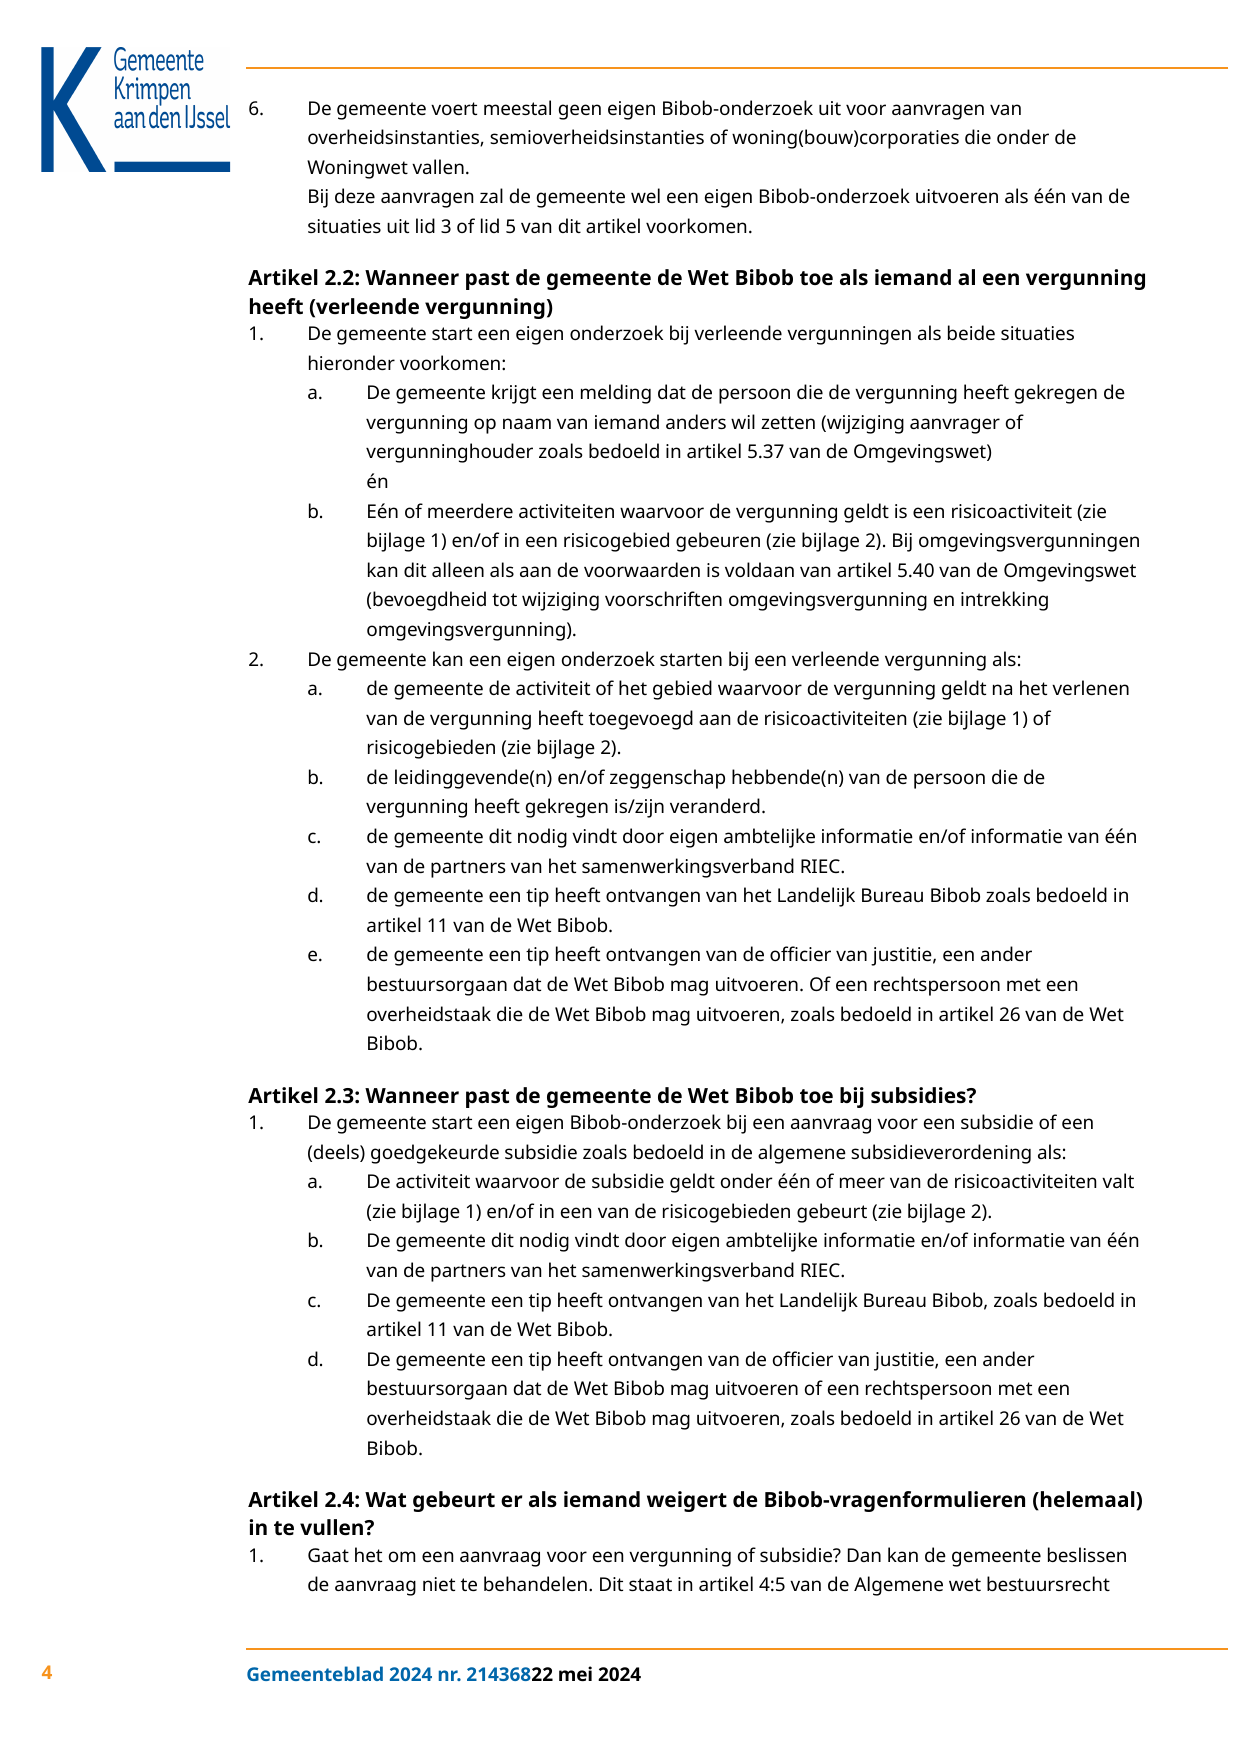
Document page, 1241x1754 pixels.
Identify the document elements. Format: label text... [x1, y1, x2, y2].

text Artikel 2.4: Wat gebeurt er als iemand weigert de Bibob-vragenformulieren (helemaal) in te vullen? [248, 1485, 1152, 1542]
list De gemeente start een eigen onderzoek bij verleende vergunningen als beide situaties hieronder voorkomen: [248, 320, 1152, 376]
picture [41, 47, 231, 172]
list De gemeente een tip heeft ontvangen van het Landelijk Bureau Bibob, zoals bedoeld in artikel 11 van de Wet Bibob. [307, 1287, 1152, 1342]
list Gaat het om een aanvraag voor een vergunning of subsidie? Dan kan de gemeente beslissen de aanvraag niet te behandelen. Dit staat in artikel 4:5 van de Algemene wet bestuursrecht [248, 1542, 1152, 1597]
list én [307, 468, 1152, 494]
list De gemeente krijgt een melding dat de persoon die de vergunning heeft gekregen de vergunning op naam van iemand anders wil zetten (wijziging aanvrager of vergunninghouder zoals bedoeld in artikel 5.37 van de Omgevingswet) [307, 379, 1152, 464]
list De gemeente kan een eigen onderzoek starten bij een verleende vergunning als: [248, 646, 1152, 672]
list de gemeente een tip heeft ontvangen van het Landelijk Bureau Bibob zoals bedoeld in artikel 11 van de Wet Bibob. [307, 882, 1152, 938]
list Eén of meerdere activiteiten waarvoor de vergunning geldt is een risicoactiviteit (zie bijlage 1) en/of in een risicogebied gebeuren (zie bijlage 2). Bij omgevingsvergunningen kan dit alleen als aan de voorwaarden is voldaan van artikel 5.40 van de Omgevingswet (bevoegdheid tot wijziging voorschriften omgevingsvergunning en intrekking omgevingsvergunning). [307, 498, 1152, 642]
list De activiteit waarvoor de subsidie geldt onder één of meer van de risicoactiviteiten valt (zie bijlage 1) en/of in een van de risicogebieden gebeurt (zie bijlage 2). [307, 1168, 1152, 1224]
list de gemeente dit nodig vindt door eigen ambtelijke informatie en/of informatie van één van de partners van het samenwerkingsverband RIEC. [307, 823, 1152, 879]
list De gemeente start een eigen Bibob-onderzoek bij een aanvraag voor een subsidie of een (deels) goedgekeurde subsidie zoals bedoeld in de algemene subsidieverordening als: [248, 1109, 1152, 1164]
text Artikel 2.2: Wanneer past de gemeente de Wet Bibob toe als iemand al een vergunning heeft (verleende vergunning) [248, 263, 1152, 320]
list De gemeente een tip heeft ontvangen van de officier van justitie, een ander bestuursorgaan dat de Wet Bibob mag uitvoeren of een rechtspersoon met een overheidstaak die de Wet Bibob mag uitvoeren, zoals bedoeld in artikel 26 van de Wet Bibob. [307, 1346, 1152, 1460]
text Artikel 2.3: Wanneer past de gemeente de Wet Bibob toe bij subsidies? [248, 1081, 1152, 1109]
list de gemeente de activiteit of het gebied waarvoor de vergunning geldt na het verlenen van de vergunning heeft toegevoegd aan de risicoactiviteiten (zie bijlage 1) of risicogebieden (zie bijlage 2). [307, 675, 1152, 760]
list De gemeente dit nodig vindt door eigen ambtelijke informatie en/of informatie van één van de partners van het samenwerkingsverband RIEC. [307, 1228, 1152, 1283]
list De gemeente voert meestal geen eigen Bibob-onderzoek uit voor aanvragen van overheidsinstanties, semioverheidsinstanties of woning(bouw)corporaties die onder de Woningwet vallen. [248, 95, 1152, 180]
list Bij deze aanvragen zal de gemeente wel een eigen Bibob-onderzoek uitvoeren als één van de situaties uit lid 3 of lid 5 van dit artikel voorkomen. [248, 183, 1152, 239]
list de leidinggevende(n) en/of zeggenschap hebbende(n) van de persoon die de vergunning heeft gekregen is/zijn veranderd. [307, 764, 1152, 819]
list de gemeente een tip heeft ontvangen van de officier van justitie, een ander bestuursorgaan dat de Wet Bibob mag uitvoeren. Of een rechtspersoon met een overheidstaak die de Wet Bibob mag uitvoeren, zoals bedoeld in artikel 26 van de Wet Bibob. [307, 942, 1152, 1056]
